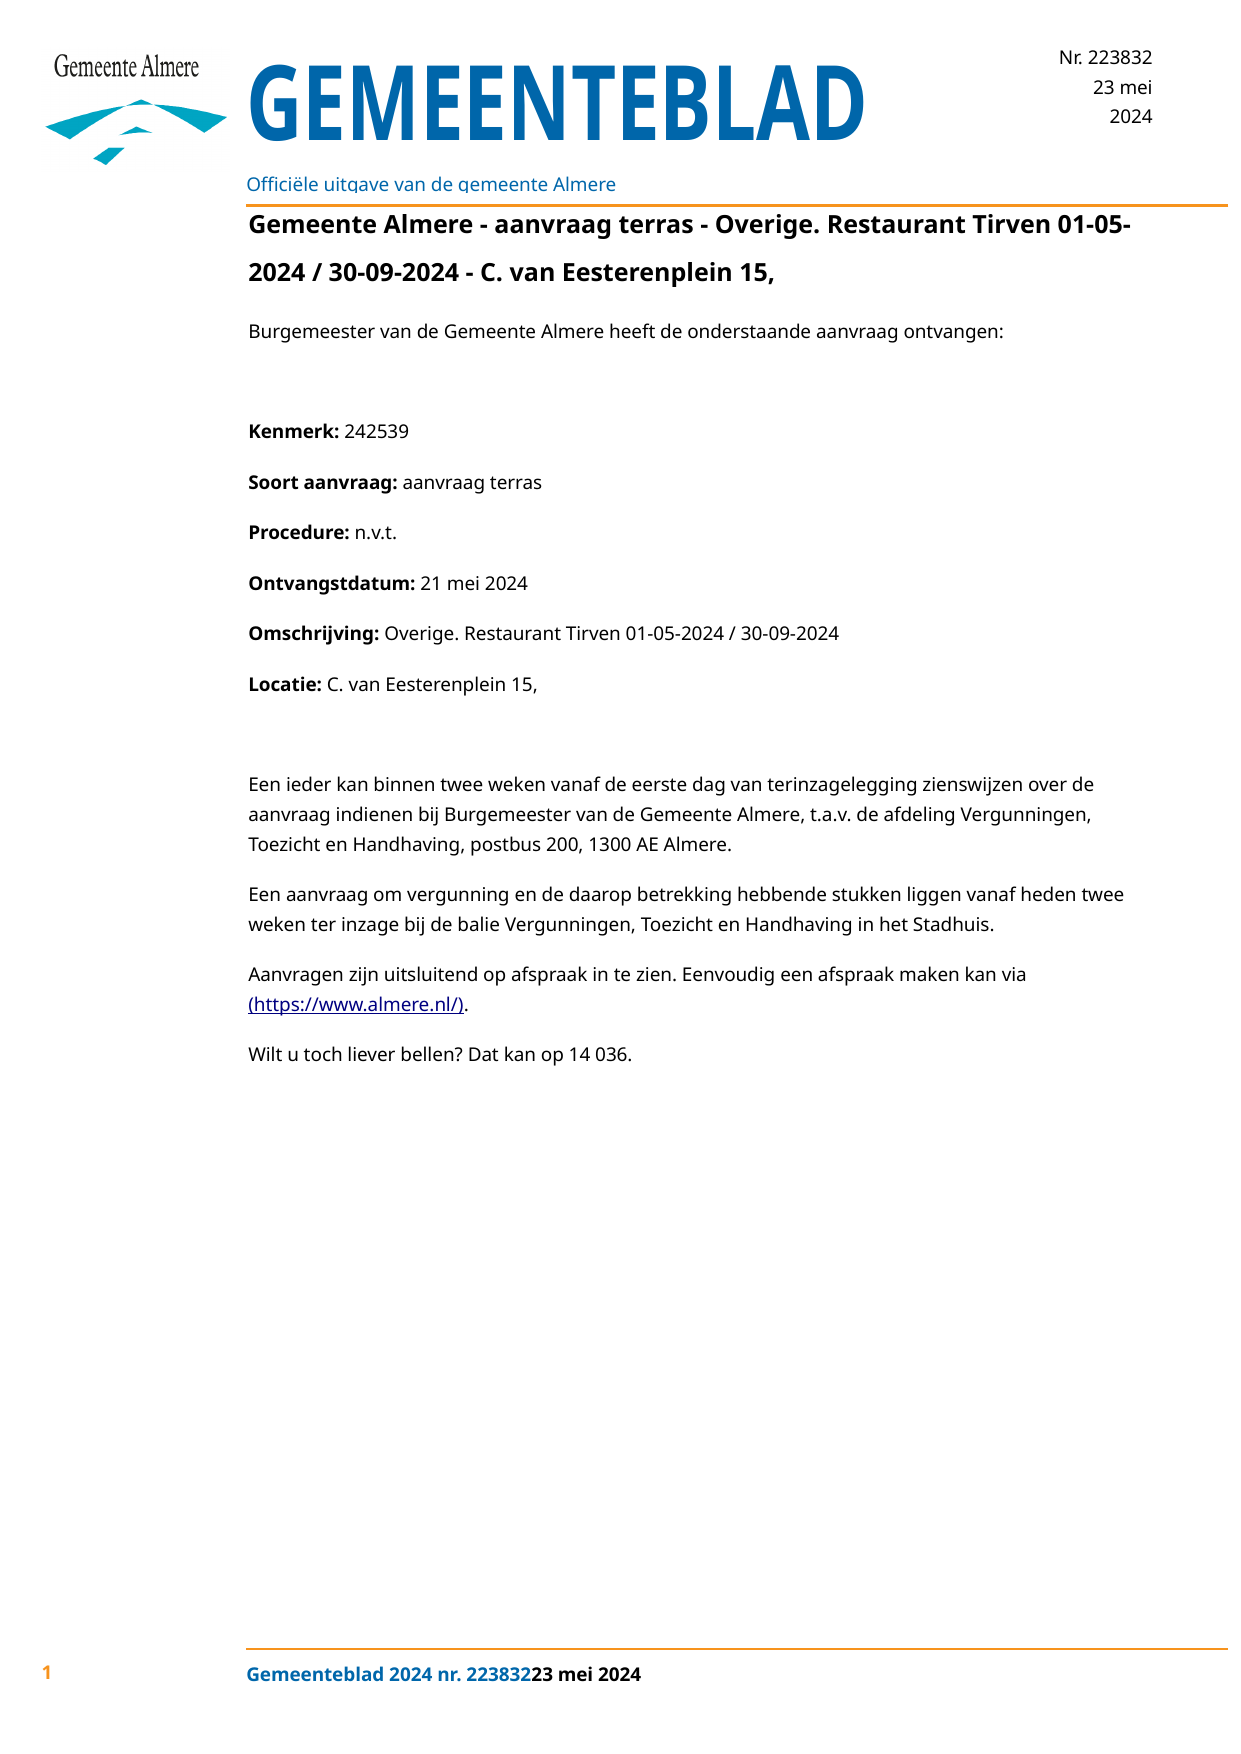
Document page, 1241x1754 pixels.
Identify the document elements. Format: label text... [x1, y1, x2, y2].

text Aanvragen zijn uitsluitend op afspraak in te zien. Eenvoudig een afspraak maken kan via (https://www.almere.nl/). [248, 961, 1152, 1017]
picture [41, 47, 231, 172]
text Locatie: C. van Eesterenplein 15, [248, 671, 1152, 697]
text Ontvangstdatum: 21 mei 2024 [248, 570, 1152, 596]
text Gemeente Almere - aanvraag terras - Overige. Restaurant Tirven 01-05-2024 / 30-09-2024 - C. van Eesterenplein 15, [248, 207, 1152, 288]
text Soort aanvraag: aanvraag terras [248, 469, 1152, 495]
text Burgemeester van de Gemeente Almere heeft de onderstaande aanvraag ontvangen: [248, 318, 1152, 344]
text Kenmerk: 242539 [248, 419, 1152, 444]
text Wilt u toch liever bellen? Dat kan op 14 036. [248, 1041, 1152, 1067]
text Een aanvraag om vergunning en de daarop betrekking hebbende stukken liggen vanaf heden twee weken ter inzage bij de balie Vergunningen, Toezicht en Handhaving in het Stadhuis. [248, 881, 1152, 937]
text Procedure: n.v.t. [248, 519, 1152, 545]
text Omschrijving: Overige. Restaurant Tirven 01-05-2024 / 30-09-2024 [248, 620, 1152, 646]
text Een ieder kan binnen twee weken vanaf de eerste dag van terinzagelegging zienswijzen over de aanvraag indienen bij Burgemeester van de Gemeente Almere, t.a.v. de afdeling Vergunningen, Toezicht en Handhaving, postbus 200, 1300 AE Almere. [248, 772, 1152, 857]
